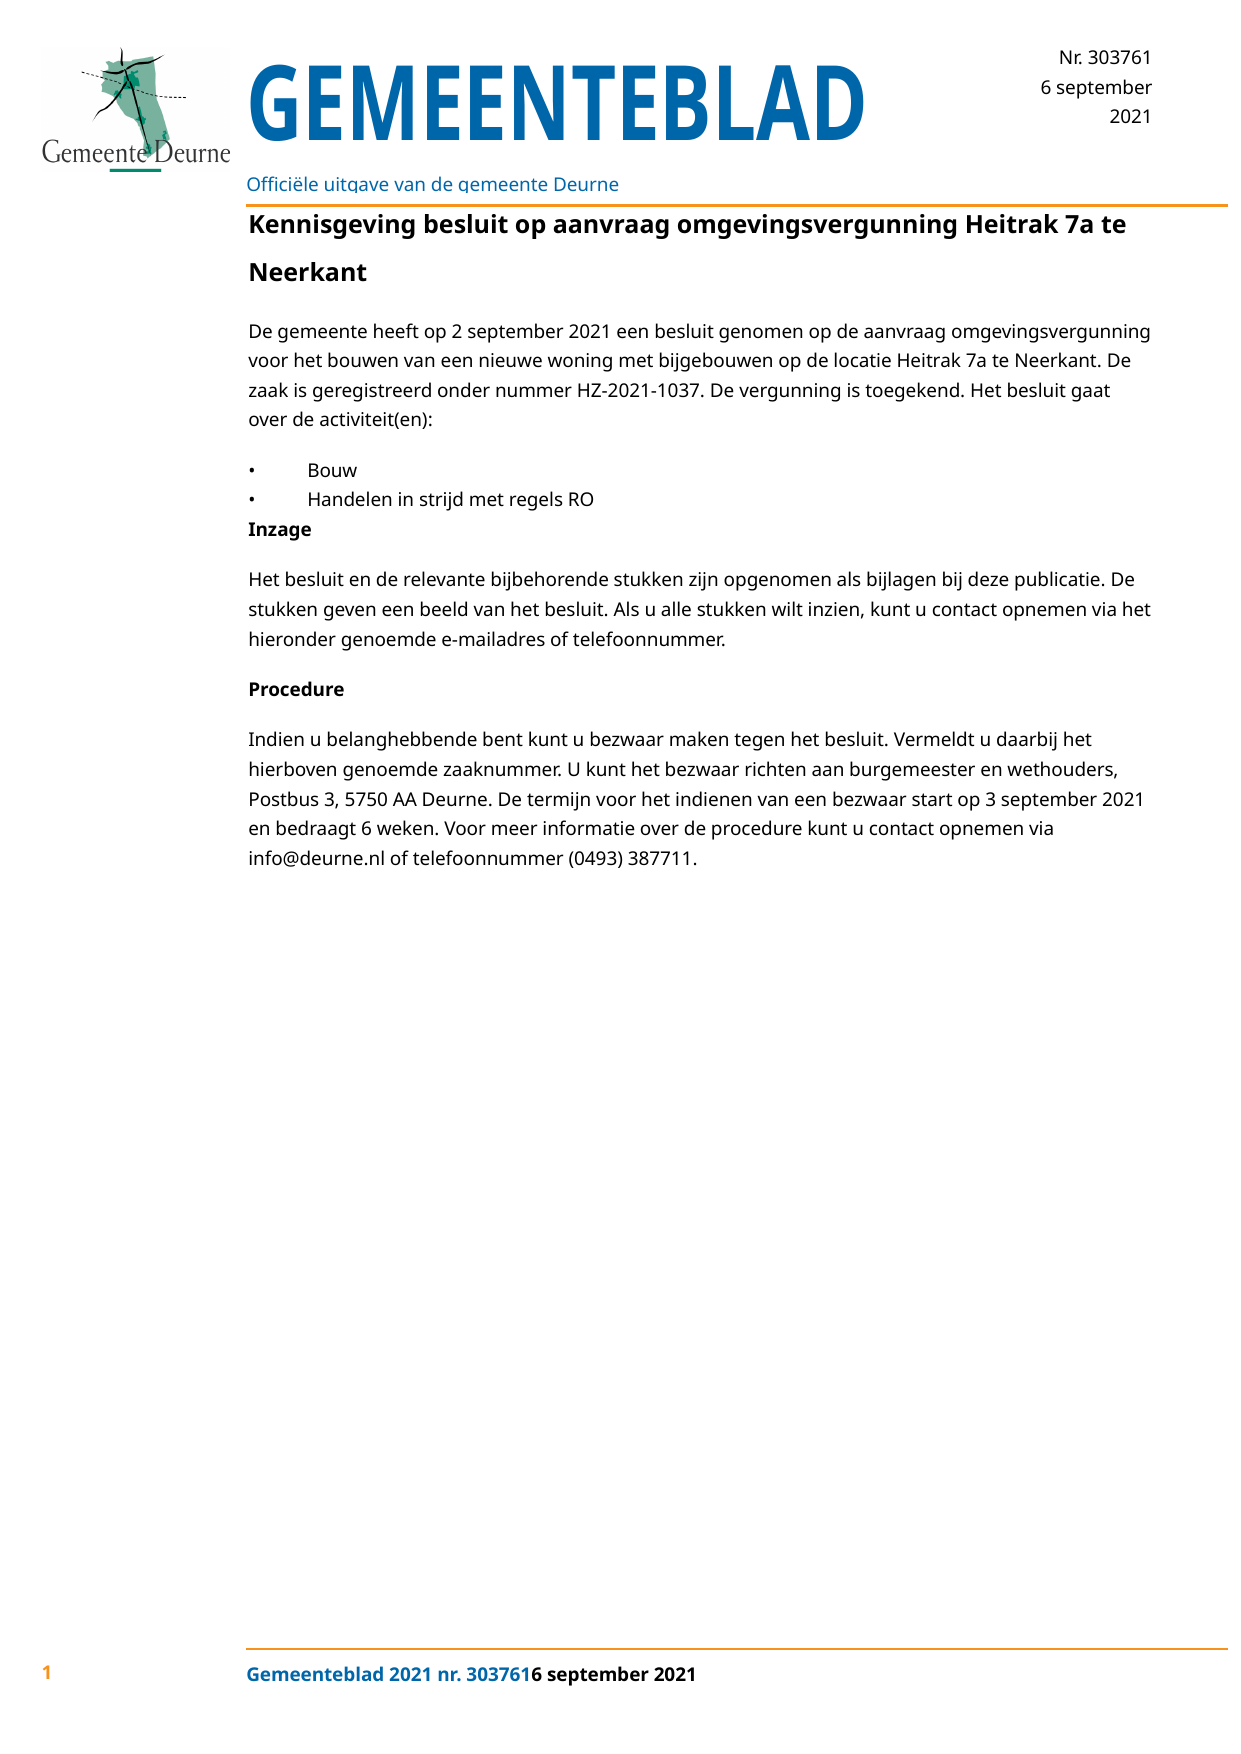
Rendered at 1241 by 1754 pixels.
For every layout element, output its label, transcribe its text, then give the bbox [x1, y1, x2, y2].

text Het besluit en de relevante bijbehorende stukken zijn opgenomen als bijlagen bij deze publicatie. De stukken geven een beeld van het besluit. Als u alle stukken wilt inzien, kunt u contact opnemen via het hieronder genoemde e-mailadres of telefoonnummer. [248, 567, 1152, 652]
list Handelen in strijd met regels RO [248, 487, 1152, 512]
text Indien u belanghebbende bent kunt u bezwaar maken tegen het besluit. Vermeldt u daarbij het hierboven genoemde zaaknummer. U kunt het bezwaar richten aan burgemeester en wethouders, Postbus 3, 5750 AA Deurne. De termijn voor het indienen van een bezwaar start op 3 september 2021 en bedraagt 6 weken. Voor meer informatie over de procedure kunt u contact opnemen via info@deurne.nl of telefoonnummer (0493) 387711. [248, 727, 1152, 871]
text Kennisgeving besluit op aanvraag omgevingsvergunning Heitrak 7a te Neerkant [248, 207, 1152, 288]
text De gemeente heeft op 2 september 2021 een besluit genomen op de aanvraag omgevingsvergunning voor het bouwen van een nieuwe woning met bijgebouwen op de locatie Heitrak 7a te Neerkant. De zaak is geregistreerd onder nummer HZ-2021-1037. De vergunning is toegekend. Het besluit gaat over de activiteit(en): [248, 318, 1152, 432]
list Bouw [248, 457, 1152, 483]
picture [41, 47, 231, 172]
text Inzage [248, 516, 1152, 542]
text Procedure [248, 676, 1152, 702]
